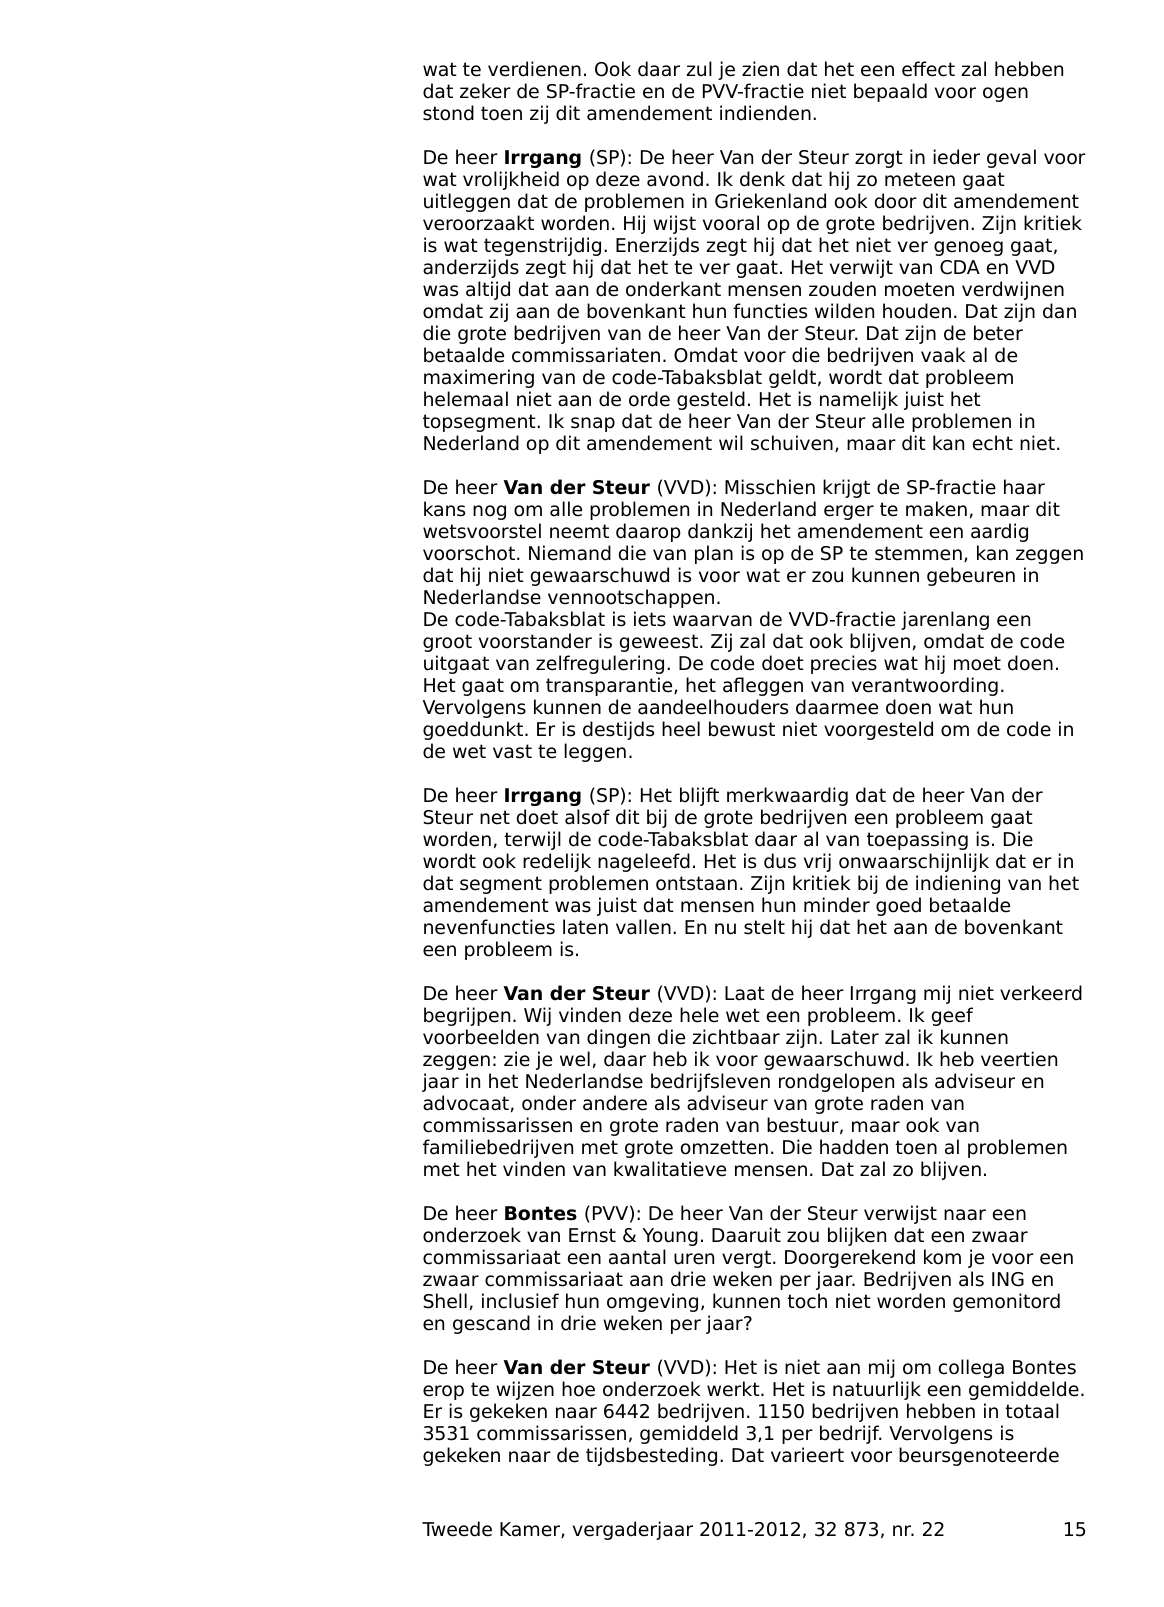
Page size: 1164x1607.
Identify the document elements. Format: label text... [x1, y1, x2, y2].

text De code-Tabaksblat is iets waarvan de VVD-fractie jarenlang een groot voorstander is geweest. Zij zal dat ook blijven, omdat de code uitgaat van zelfregulering. De code doet precies wat hij moet doen. Het gaat om transparantie, het afleggen van verantwoording. Vervolgens kunnen de aandeelhouders daarmee doen wat hun goeddunkt. Er is destijds heel bewust niet voorgesteld om de code in de wet vast te leggen. [422, 609, 1087, 763]
text De heer Van der Steur (VVD): Misschien krijgt de SP-fractie haar kans nog om alle problemen in Nederland erger te maken, maar dit wetsvoorstel neemt daarop dankzij het amendement een aardig voorschot. Niemand die van plan is op de SP te stemmen, kan zeggen dat hij niet gewaarschuwd is voor wat er zou kunnen gebeuren in Nederlandse vennootschappen. [422, 477, 1087, 609]
text De heer Van der Steur (VVD): Het is niet aan mij om collega Bontes erop te wijzen hoe onderzoek werkt. Het is natuurlijk een gemiddelde. Er is gekeken naar 6442 bedrijven. 1150 bedrijven hebben in totaal 3531 commissarissen, gemiddeld 3,1 per bedrijf. Vervolgens is gekeken naar de tijdsbesteding. Dat varieert voor beursgenoteerde [422, 1357, 1087, 1467]
text De heer Irrgang (SP): De heer Van der Steur zorgt in ieder geval voor wat vrolijkheid op deze avond. Ik denk dat hij zo meteen gaat uitleggen dat de problemen in Griekenland ook door dit amendement veroorzaakt worden. Hij wijst vooral op de grote bedrijven. Zijn kritiek is wat tegenstrijdig. Enerzijds zegt hij dat het niet ver genoeg gaat, anderzijds zegt hij dat het te ver gaat. Het verwijt van CDA en VVD was altijd dat aan de onderkant mensen zouden moeten verdwijnen omdat zij aan de bovenkant hun functies wilden houden. Dat zijn dan die grote bedrijven van de heer Van der Steur. Dat zijn de beter betaalde commissariaten. Omdat voor die bedrijven vaak al de maximering van de code-Tabaksblat geldt, wordt dat probleem helemaal niet aan de orde gesteld. Het is namelijk juist het topsegment. Ik snap dat de heer Van der Steur alle problemen in Nederland op dit amendement wil schuiven, maar dit kan echt niet. [422, 147, 1087, 455]
text De heer Bontes (PVV): De heer Van der Steur verwijst naar een onderzoek van Ernst & Young. Daaruit zou blijken dat een zwaar commissariaat een aantal uren vergt. Doorgerekend kom je voor een zwaar commissariaat aan drie weken per jaar. Bedrijven als ING en Shell, inclusief hun omgeving, kunnen toch niet worden gemonitord en gescand in drie weken per jaar? [422, 1203, 1087, 1335]
text wat te verdienen. Ook daar zul je zien dat het een effect zal hebben dat zeker de SP-fractie en de PVV-fractie niet bepaald voor ogen stond toen zij dit amendement indienden. [422, 59, 1087, 125]
text De heer Irrgang (SP): Het blijft merkwaardig dat de heer Van der Steur net doet alsof dit bij de grote bedrijven een probleem gaat worden, terwijl de code-Tabaksblat daar al van toepassing is. Die wordt ook redelijk nageleefd. Het is dus vrij onwaarschijnlijk dat er in dat segment problemen ontstaan. Zijn kritiek bij de indiening van het amendement was juist dat mensen hun minder goed betaalde nevenfuncties laten vallen. En nu stelt hij dat het aan de bovenkant een probleem is. [422, 785, 1087, 961]
text De heer Van der Steur (VVD): Laat de heer Irrgang mij niet verkeerd begrijpen. Wij vinden deze hele wet een probleem. Ik geef voorbeelden van dingen die zichtbaar zijn. Later zal ik kunnen zeggen: zie je wel, daar heb ik voor gewaarschuwd. Ik heb veertien jaar in het Nederlandse bedrijfsleven rondgelopen als adviseur en advocaat, onder andere als adviseur van grote raden van commissarissen en grote raden van bestuur, maar ook van familiebedrijven met grote omzetten. Die hadden toen al problemen met het vinden van kwalitatieve mensen. Dat zal zo blijven. [422, 983, 1087, 1181]
